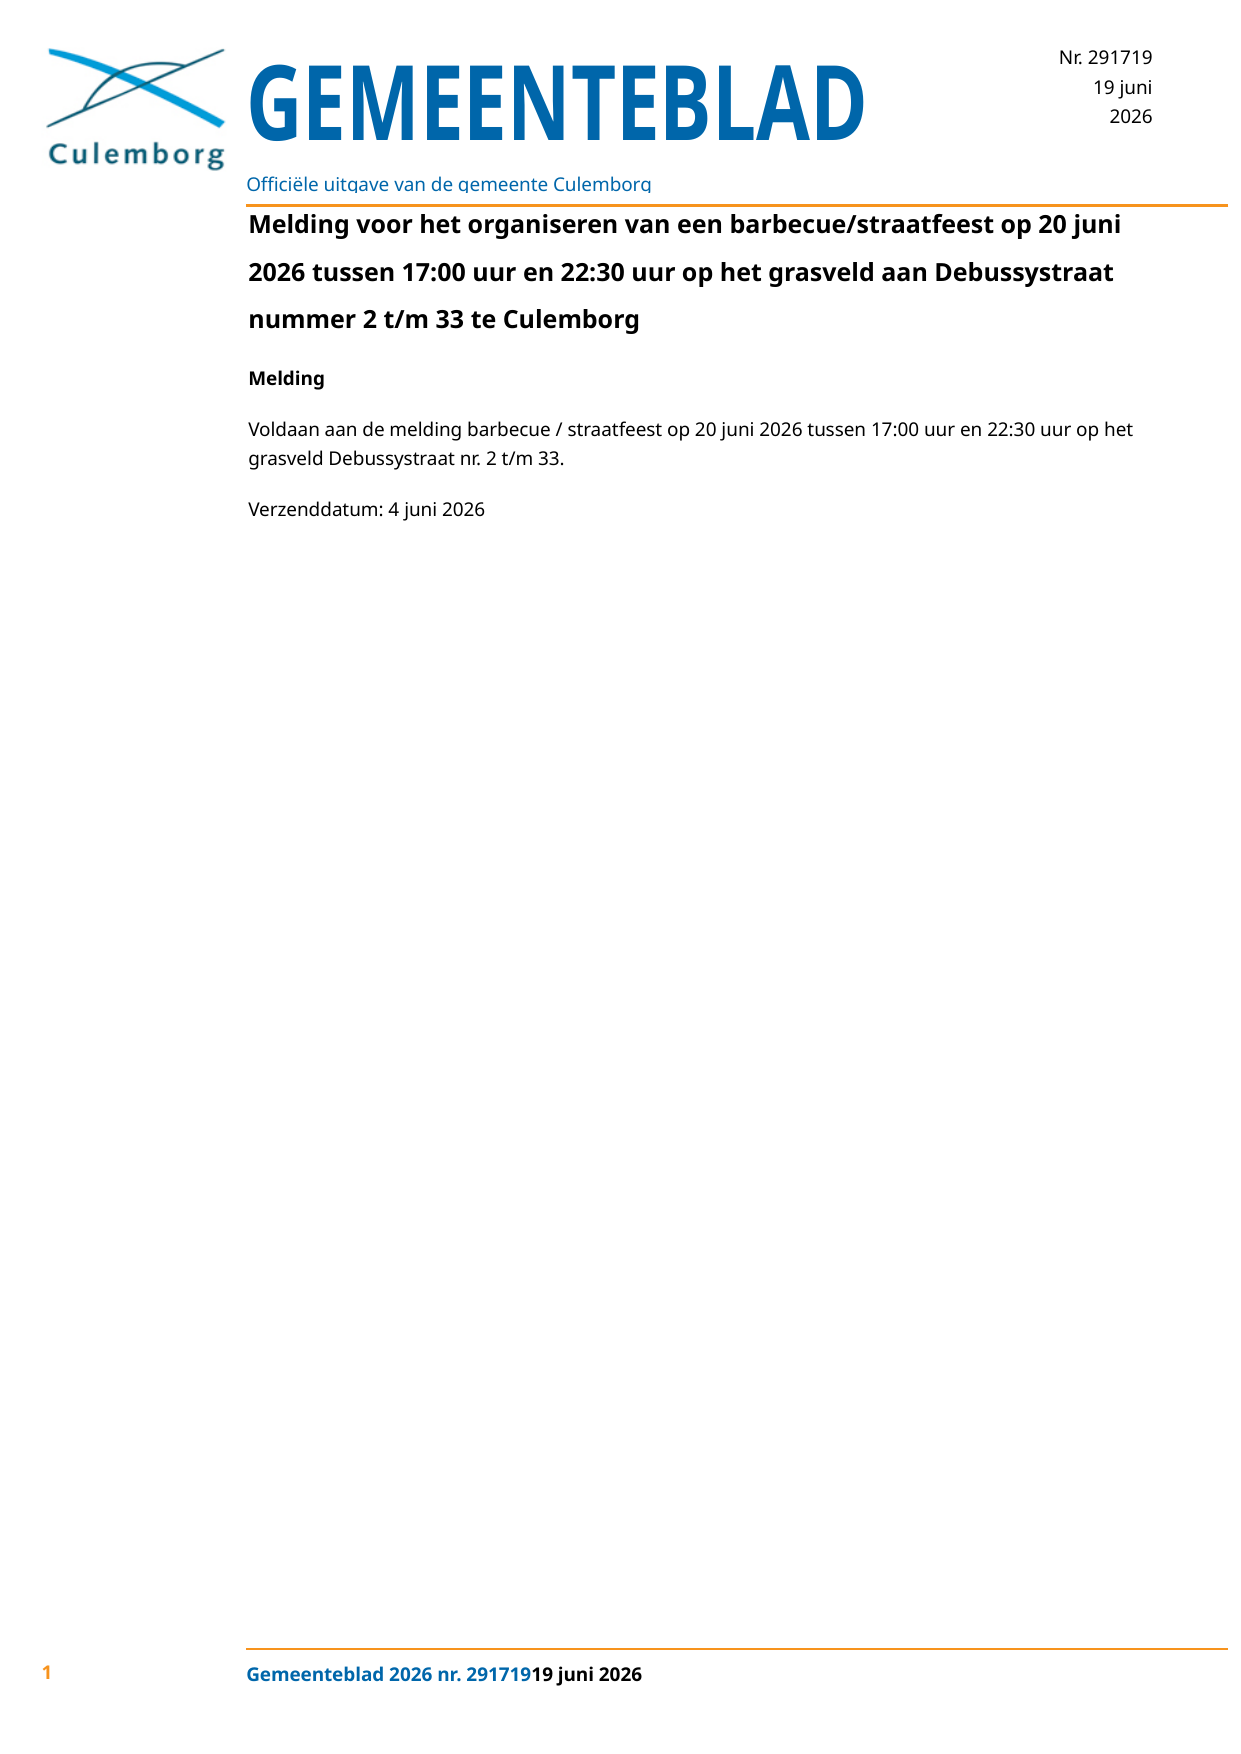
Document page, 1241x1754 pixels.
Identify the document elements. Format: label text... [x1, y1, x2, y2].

text Melding [248, 366, 1152, 391]
text Voldaan aan de melding barbecue / straatfeest op 20 juni 2026 tussen 17:00 uur en 22:30 uur op het grasveld Debussystraat nr. 2 t/m 33. [248, 416, 1152, 471]
picture [41, 47, 231, 172]
text Verzenddatum: 4 juni 2026 [248, 496, 1152, 522]
text Melding voor het organiseren van een barbecue/straatfeest op 20 juni 2026 tussen 17:00 uur en 22:30 uur op het grasveld aan Debussystraat nummer 2 t/m 33 te Culemborg [248, 207, 1152, 336]
